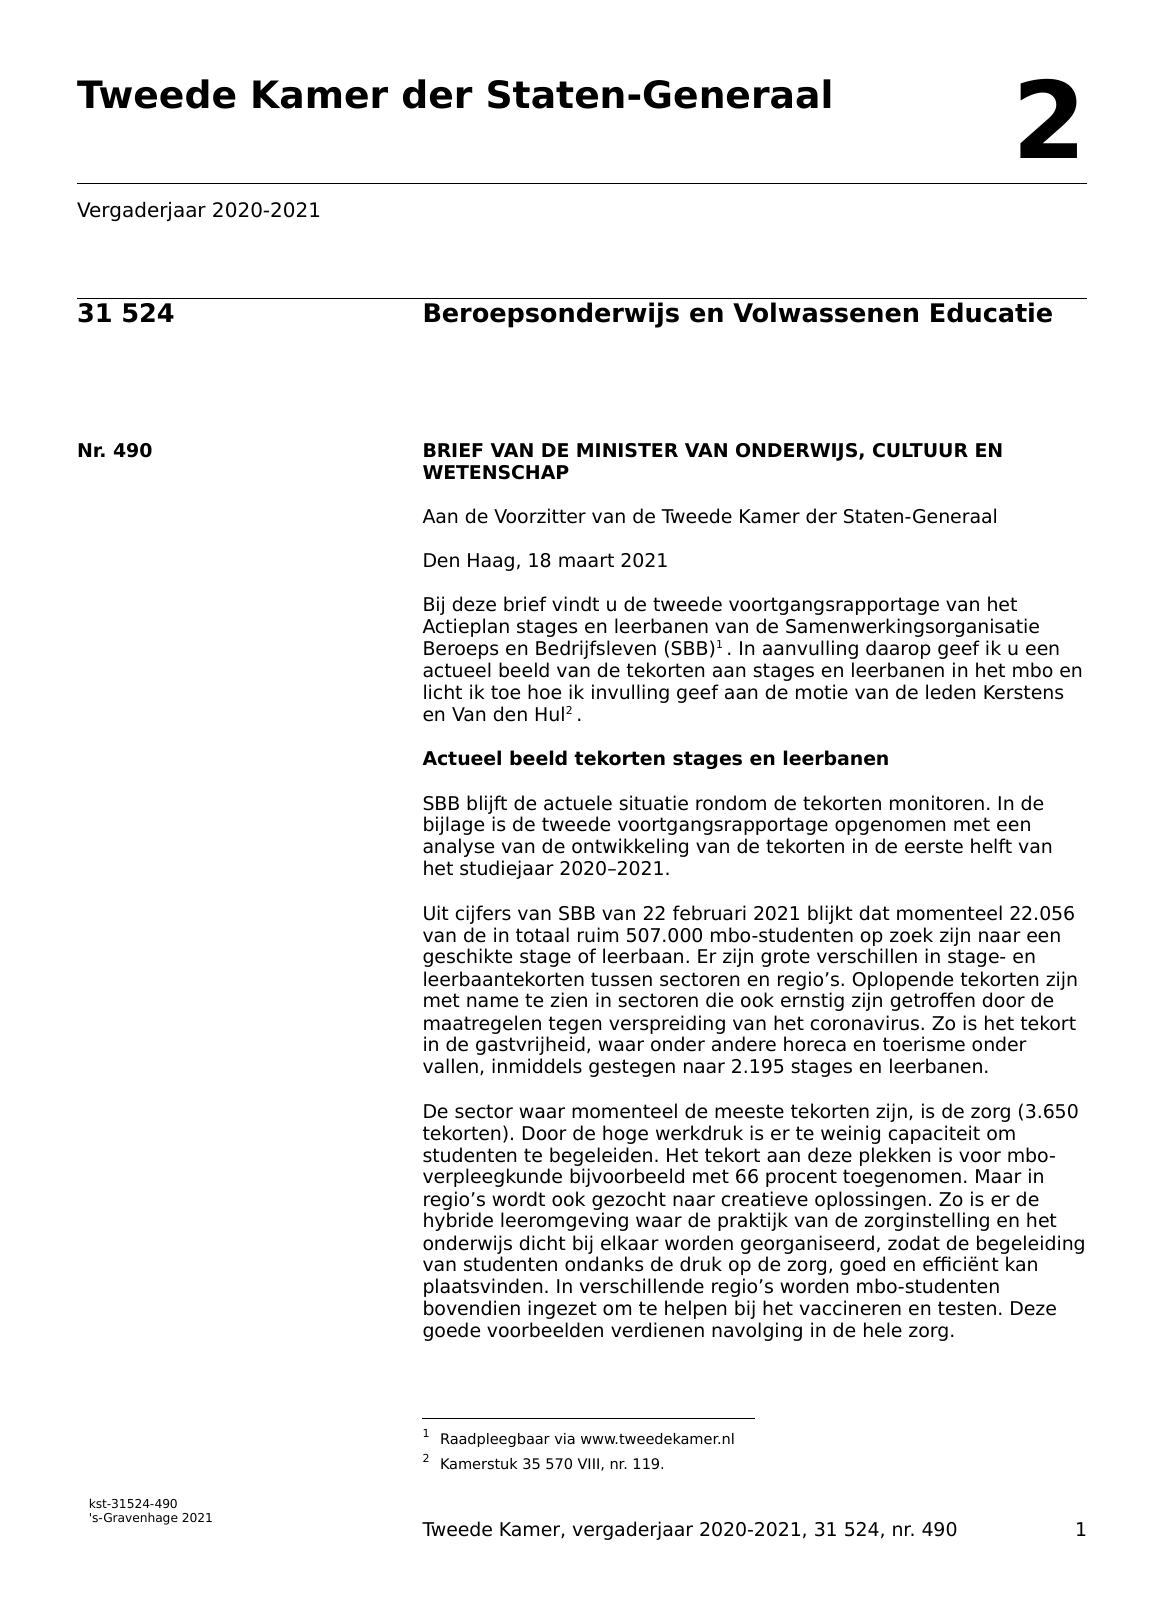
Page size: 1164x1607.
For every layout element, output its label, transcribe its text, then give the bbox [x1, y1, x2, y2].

table_cell Vergaderjaar 2020-2021 [77, 184, 1087, 298]
text Uit cijfers van SBB van 22 februari 2021 blijkt dat momenteel 22.056 van de in totaal ruim 507.000 mbo-studenten op zoek zijn naar een geschikte stage of leerbaan. Er zijn grote verschillen in stage- en leerbaantekorten tussen sectoren en regio’s. Oplopende tekorten zijn met name te zien in sectoren die ook ernstig zijn getroffen door de maatregelen tegen verspreiding van het coronavirus. Zo is het tekort in de gastvrijheid, waar onder andere horeca en toerisme onder vallen, inmiddels gestegen naar 2.195 stages en leerbanen. [422, 902, 1087, 1078]
text Den Haag, 18 maart 2021 [422, 550, 1087, 572]
table_header 2 [886, 59, 1087, 183]
table_header Tweede Kamer der Staten-Generaal [77, 59, 886, 183]
text 's-Gravenhage 2021 [88, 1511, 323, 1525]
text Kamerstuk 35 570 VIII, nr. 119. [422, 1452, 1087, 1474]
subtitle Nr. 490 BRIEF VAN DE MINISTER VAN ONDERWIJS, CULTUUR EN WETENSCHAP [77, 440, 1087, 484]
text SBB blijft de actuele situatie rondom de tekorten monitoren. In de bijlage is de tweede voortgangsrapportage opgenomen met een analyse van de ontwikkeling van de tekorten in de eerste helft van het studiejaar 2020–2021. [422, 792, 1087, 880]
subtitle Actueel beeld tekorten stages en leerbanen [422, 748, 1087, 770]
text Raadpleegbaar via www.tweedekamer.nl [422, 1427, 1087, 1449]
subtitle 31 524 Beroepsonderwijs en Volwassenen Educatie [77, 299, 1087, 329]
text kst-31524-490 [88, 1497, 323, 1511]
text Bij deze brief vindt u de tweede voortgangsrapportage van het Actieplan stages en leerbanen van de Samenwerkingsorganisatie Beroeps en Bedrijfsleven (SBB). In aanvulling daarop geef ik u een actueel beeld van de tekorten aan stages en leerbanen in het mbo en licht ik toe hoe ik invulling geef aan de motie van de leden Kerstens en Van den Hul. [422, 594, 1087, 726]
text Aan de Voorzitter van de Tweede Kamer der Staten-Generaal [422, 506, 1087, 528]
text De sector waar momenteel de meeste tekorten zijn, is de zorg (3.650 tekorten). Door de hoge werkdruk is er te weinig capaciteit om studenten te begeleiden. Het tekort aan deze plekken is voor mbo-verpleegkunde bijvoorbeeld met 66 procent toegenomen. Maar in regio’s wordt ook gezocht naar creatieve oplossingen. Zo is er de hybride leeromgeving waar de praktijk van de zorginstelling en het onderwijs dicht bij elkaar worden georganiseerd, zodat de begeleiding van studenten ondanks de druk op de zorg, goed en efficiënt kan plaatsvinden. In verschillende regio’s worden mbo-studenten bovendien ingezet om te helpen bij het vaccineren en testen. Deze goede voorbeelden verdienen navolging in de hele zorg. [422, 1101, 1087, 1342]
